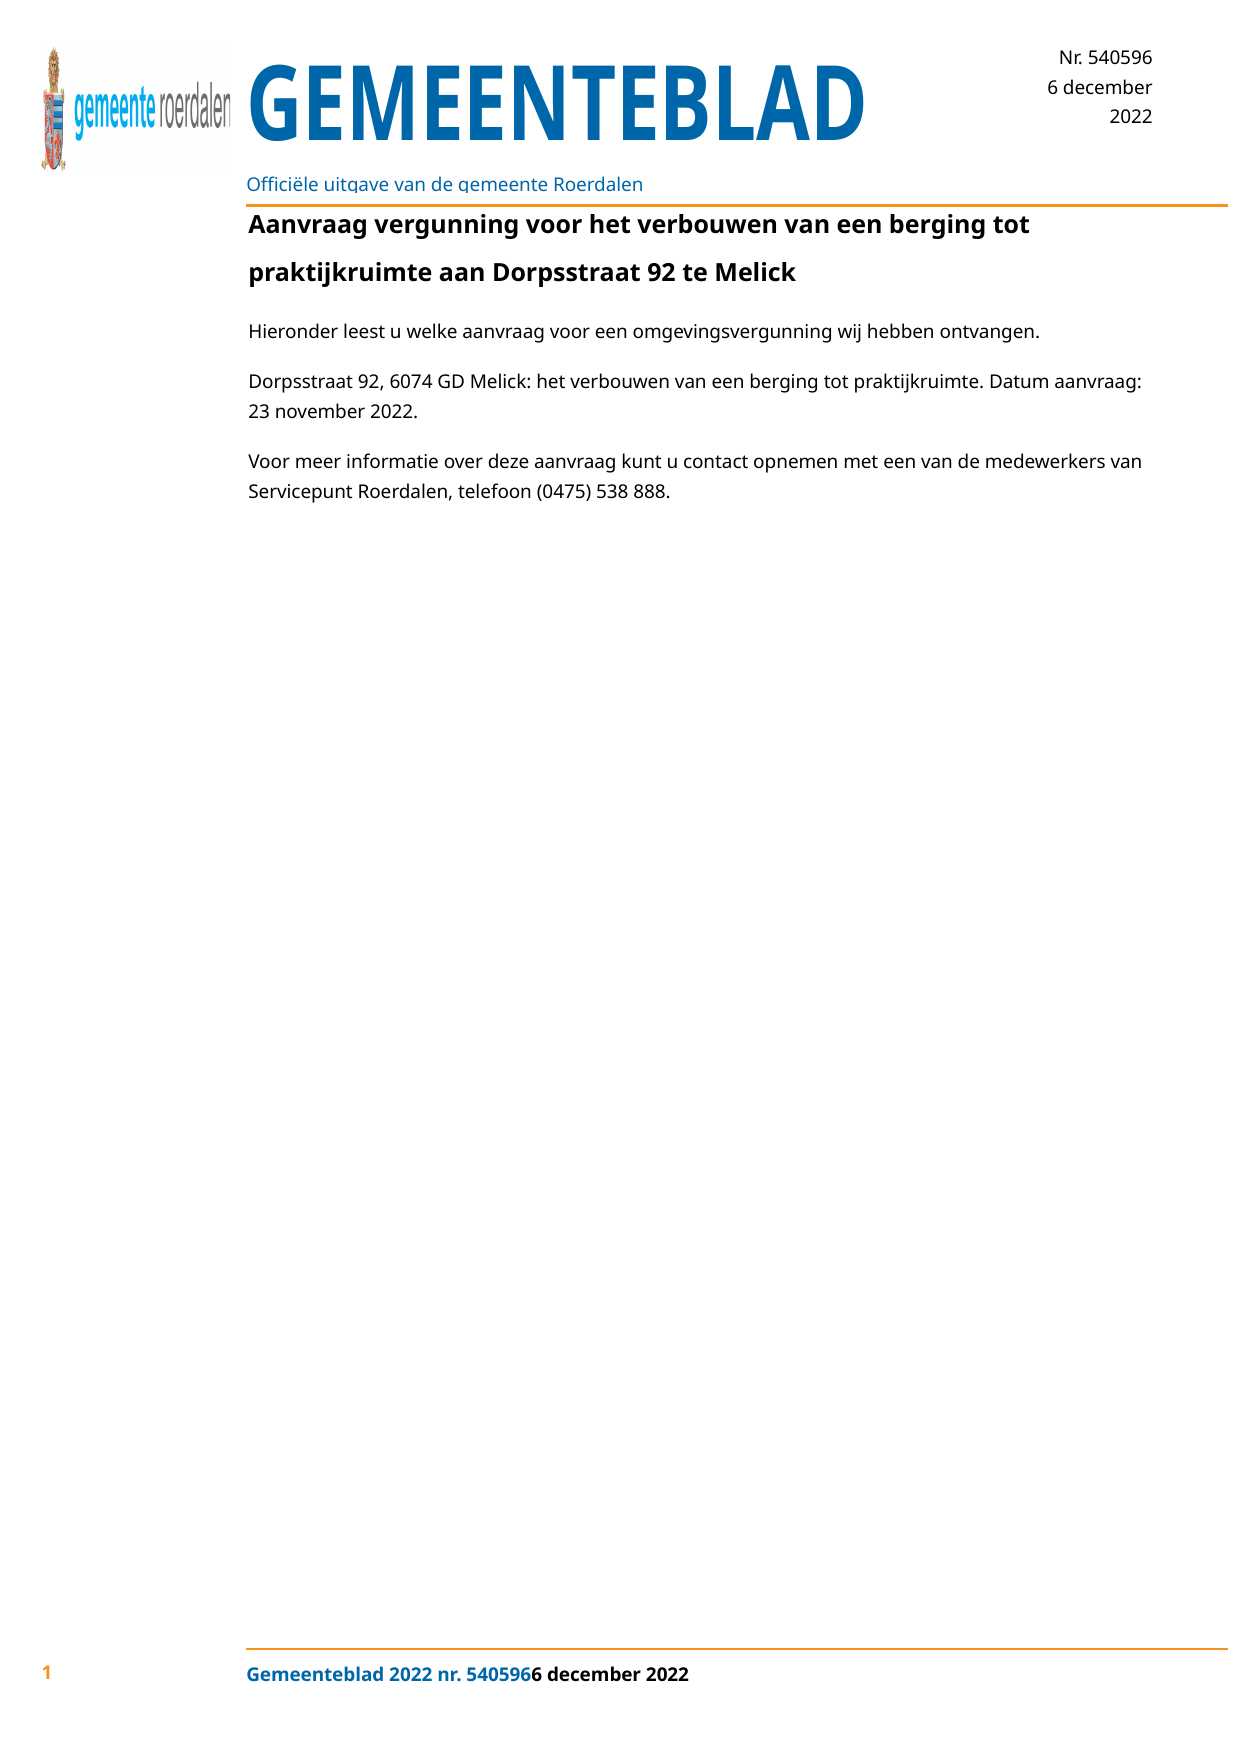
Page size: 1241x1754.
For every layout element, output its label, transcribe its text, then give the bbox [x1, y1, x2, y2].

picture [41, 47, 231, 172]
text Aanvraag vergunning voor het verbouwen van een berging tot praktijkruimte aan Dorpsstraat 92 te Melick [248, 207, 1152, 288]
text Hieronder leest u welke aanvraag voor een omgevingsvergunning wij hebben ontvangen. [248, 318, 1152, 344]
text Dorpsstraat 92, 6074 GD Melick: het verbouwen van een berging tot praktijkruimte. Datum aanvraag: 23 november 2022. [248, 368, 1152, 424]
text Voor meer informatie over deze aanvraag kunt u contact opnemen met een van de medewerkers van Servicepunt Roerdalen, telefoon (0475) 538 888. [248, 448, 1152, 504]
